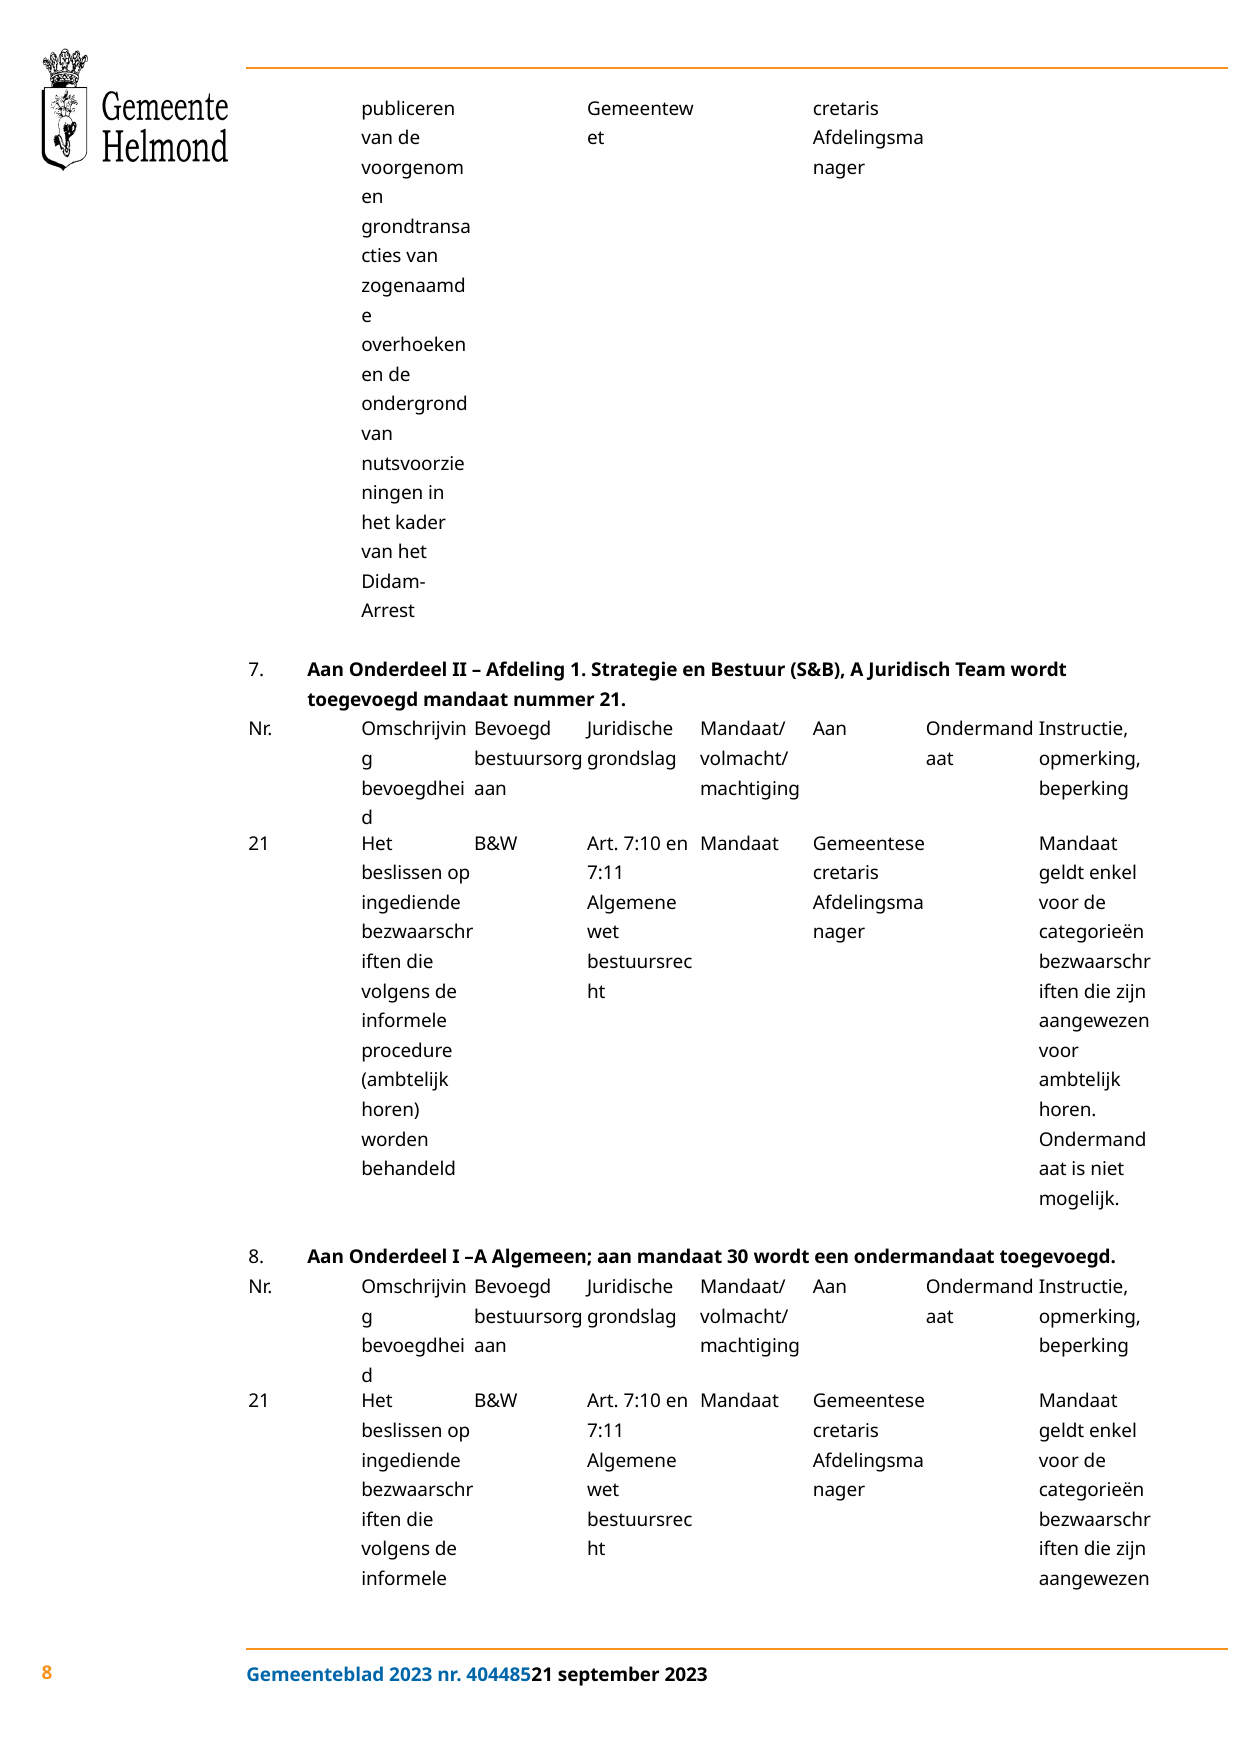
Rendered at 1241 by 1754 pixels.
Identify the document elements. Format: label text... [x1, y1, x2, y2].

table_cell 21 [248, 830, 361, 1211]
table_header Bevoegd bestuursorgaan [474, 716, 587, 830]
table_cell Art. 7:10 en 7:11 Algemene wet bestuursrecht [587, 830, 700, 1211]
table_cell 21 [248, 1388, 361, 1591]
table_cell publiceren van de voorgenomen grondtransacties van zogenaamde overhoeken en de ondergrond van nutsvoorzieningen in het kader van het Didam-Arrest [361, 95, 474, 623]
table_cell [474, 95, 587, 623]
table_cell Mandaat geldt enkel voor de categorieën bezwaarschriften die zijn aangewezen [1039, 1388, 1152, 1591]
table_cell [926, 1388, 1038, 1591]
table_cell [700, 95, 813, 623]
table_header Juridische grondslag [587, 1273, 700, 1388]
table_cell cretaris Afdelingsmanager [813, 95, 926, 623]
table_cell Gemeentesecretaris Afdelingsmanager [813, 830, 926, 1211]
table_cell [1039, 95, 1152, 623]
table_cell [926, 830, 1038, 1211]
table_cell Mandaat [700, 830, 813, 1211]
table_cell [926, 95, 1038, 623]
table_header Instructie, opmerking, beperking [1039, 1273, 1152, 1388]
table_header Instructie, opmerking, beperking [1039, 716, 1152, 830]
table_header Ondermandaat [926, 716, 1038, 830]
list Aan Onderdeel I –A Algemeen; aan mandaat 30 wordt een ondermandaat toegevoegd. [248, 1243, 1152, 1269]
table_header Mandaat/volmacht/machtiging [700, 1273, 813, 1388]
table_header Bevoegd bestuursorgaan [474, 1273, 587, 1388]
table_cell B&W [474, 1388, 587, 1591]
table_header Aan [813, 1273, 926, 1388]
list Aan Onderdeel II – Afdeling 1. Strategie en Bestuur (S&B), A Juridisch Team wordt toegevoegd mandaat nummer 21. [248, 656, 1152, 712]
table_header Aan [813, 716, 926, 830]
table_cell Art. 7:10 en 7:11 Algemene wet bestuursrecht [587, 1388, 700, 1591]
table_cell [248, 95, 361, 623]
table_header Nr. [248, 1273, 361, 1388]
table_cell Gemeentesecretaris Afdelingsmanager [813, 1388, 926, 1591]
table_header Nr. [248, 716, 361, 830]
table_header Ondermandaat [926, 1273, 1038, 1388]
table_cell Het beslissen op ingediende bezwaarschriften die volgens de informele procedure (ambtelijk horen) worden behandeld [361, 830, 474, 1211]
table_header Mandaat/volmacht/machtiging [700, 716, 813, 830]
table_header Juridische grondslag [587, 716, 700, 830]
table_header Omschrijving bevoegdheid [361, 716, 474, 830]
picture [41, 47, 231, 172]
table_cell Mandaat [700, 1388, 813, 1591]
table_header Omschrijving bevoegdheid [361, 1273, 474, 1388]
table_cell Het beslissen op ingediende bezwaarschriften die volgens de informele [361, 1388, 474, 1591]
table_cell Gemeentewet [587, 95, 700, 623]
table_cell B&W [474, 830, 587, 1211]
table_cell Mandaat geldt enkel voor de categorieën bezwaarschriften die zijn aangewezen voor ambtelijk horen. Ondermandaat is niet mogelijk. [1039, 830, 1152, 1211]
